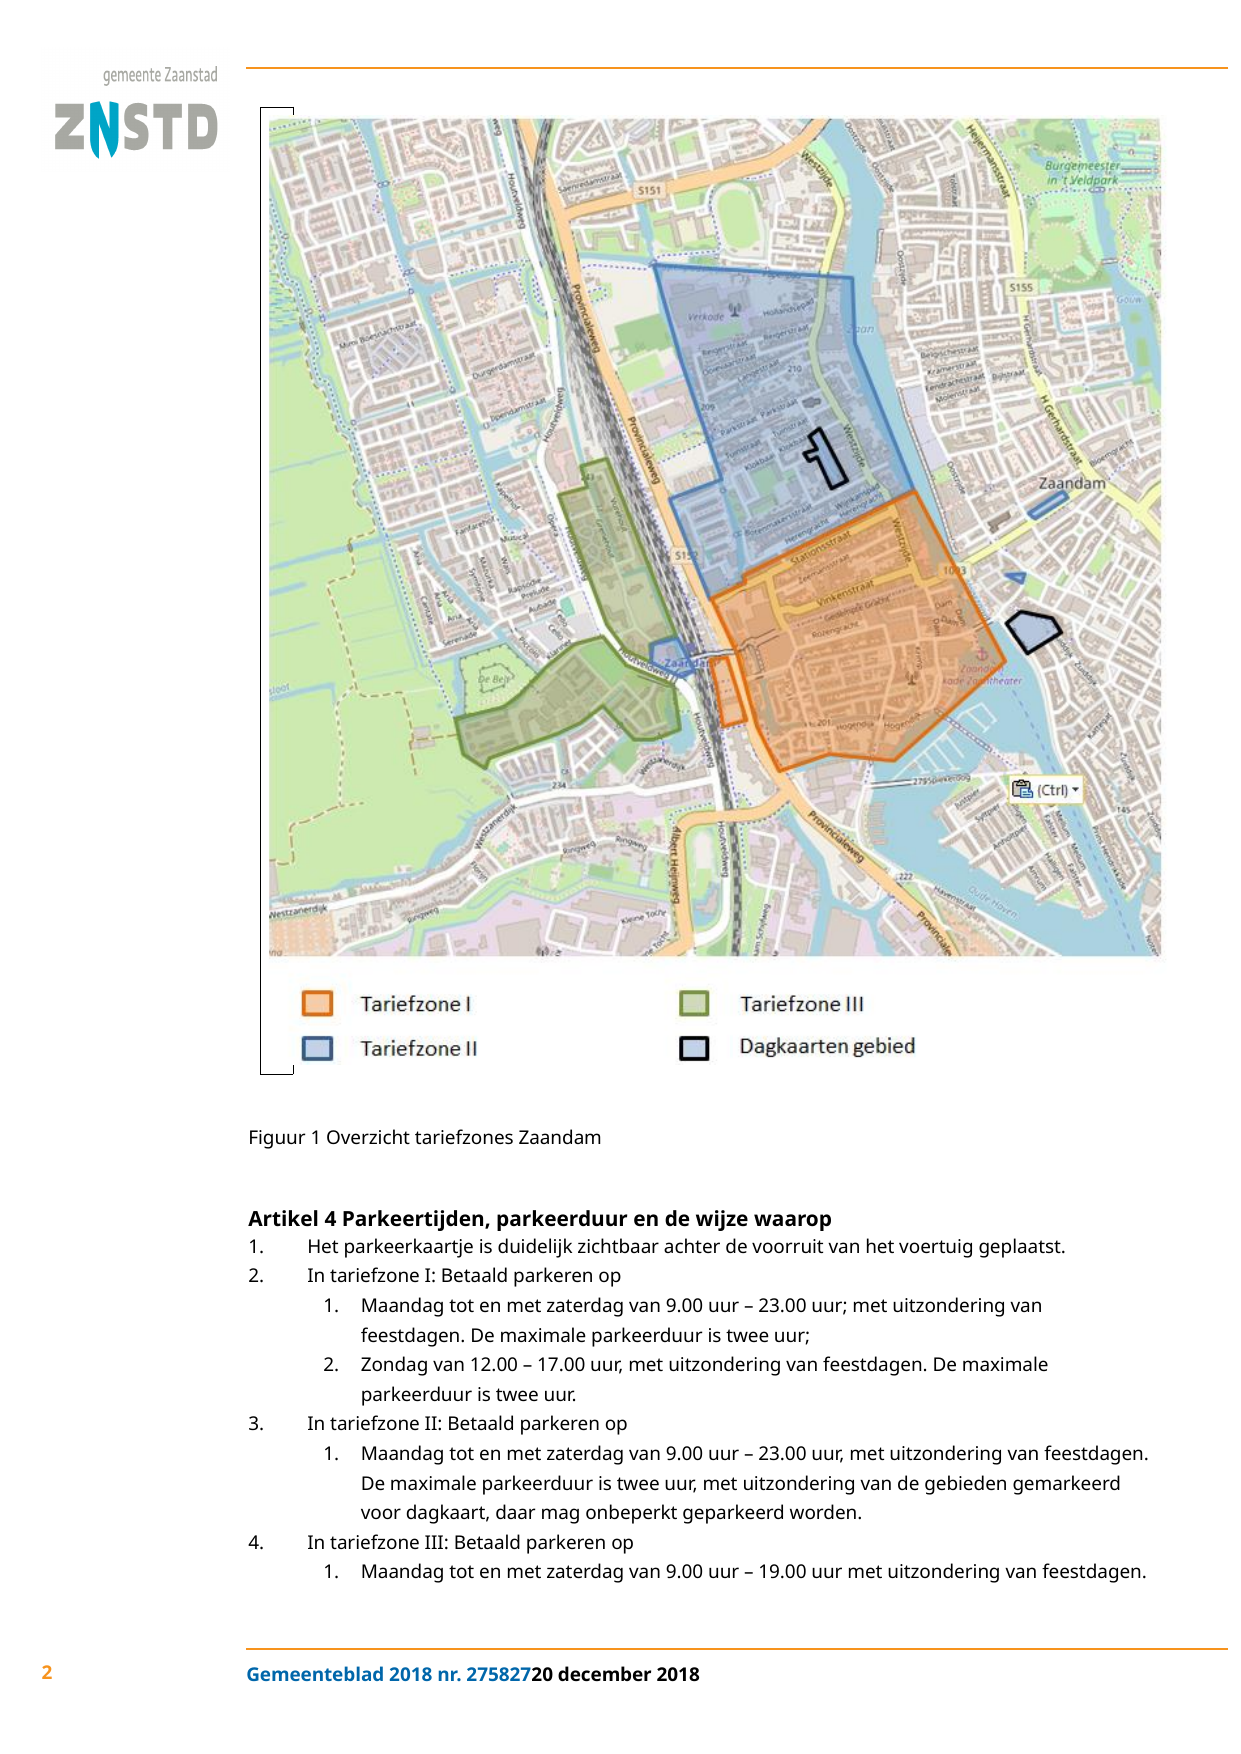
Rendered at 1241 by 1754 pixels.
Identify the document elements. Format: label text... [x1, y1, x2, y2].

list In tariefzone III: Betaald parkeren op [248, 1529, 1152, 1554]
text Artikel 4 Parkeertijden, parkeerduur en de wijze waarop [248, 1204, 1152, 1233]
text Figuur 1 Overzicht tariefzones Zaandam [248, 1124, 1152, 1150]
picture [268, 115, 1173, 1065]
list Het parkeerkaartje is duidelijk zichtbaar achter de voorruit van het voertuig geplaatst. [248, 1233, 1152, 1259]
list Maandag tot en met zaterdag van 9.00 uur – 23.00 uur, met uitzondering van feestdagen. De maximale parkeerduur is twee uur, met uitzondering van de gebieden gemarkeerd voor dagkaart, daar mag onbeperkt geparkeerd worden. [323, 1440, 1152, 1525]
list In tariefzone I: Betaald parkeren op [248, 1263, 1152, 1288]
list Maandag tot en met zaterdag van 9.00 uur – 19.00 uur met uitzondering van feestdagen. [323, 1558, 1152, 1584]
list Zondag van 12.00 – 17.00 uur, met uitzondering van feestdagen. De maximale parkeerduur is twee uur. [323, 1351, 1152, 1407]
picture [41, 47, 231, 172]
list Maandag tot en met zaterdag van 9.00 uur – 23.00 uur; met uitzondering van feestdagen. De maximale parkeerduur is twee uur; [323, 1292, 1152, 1347]
list In tariefzone II: Betaald parkeren op [248, 1411, 1152, 1436]
